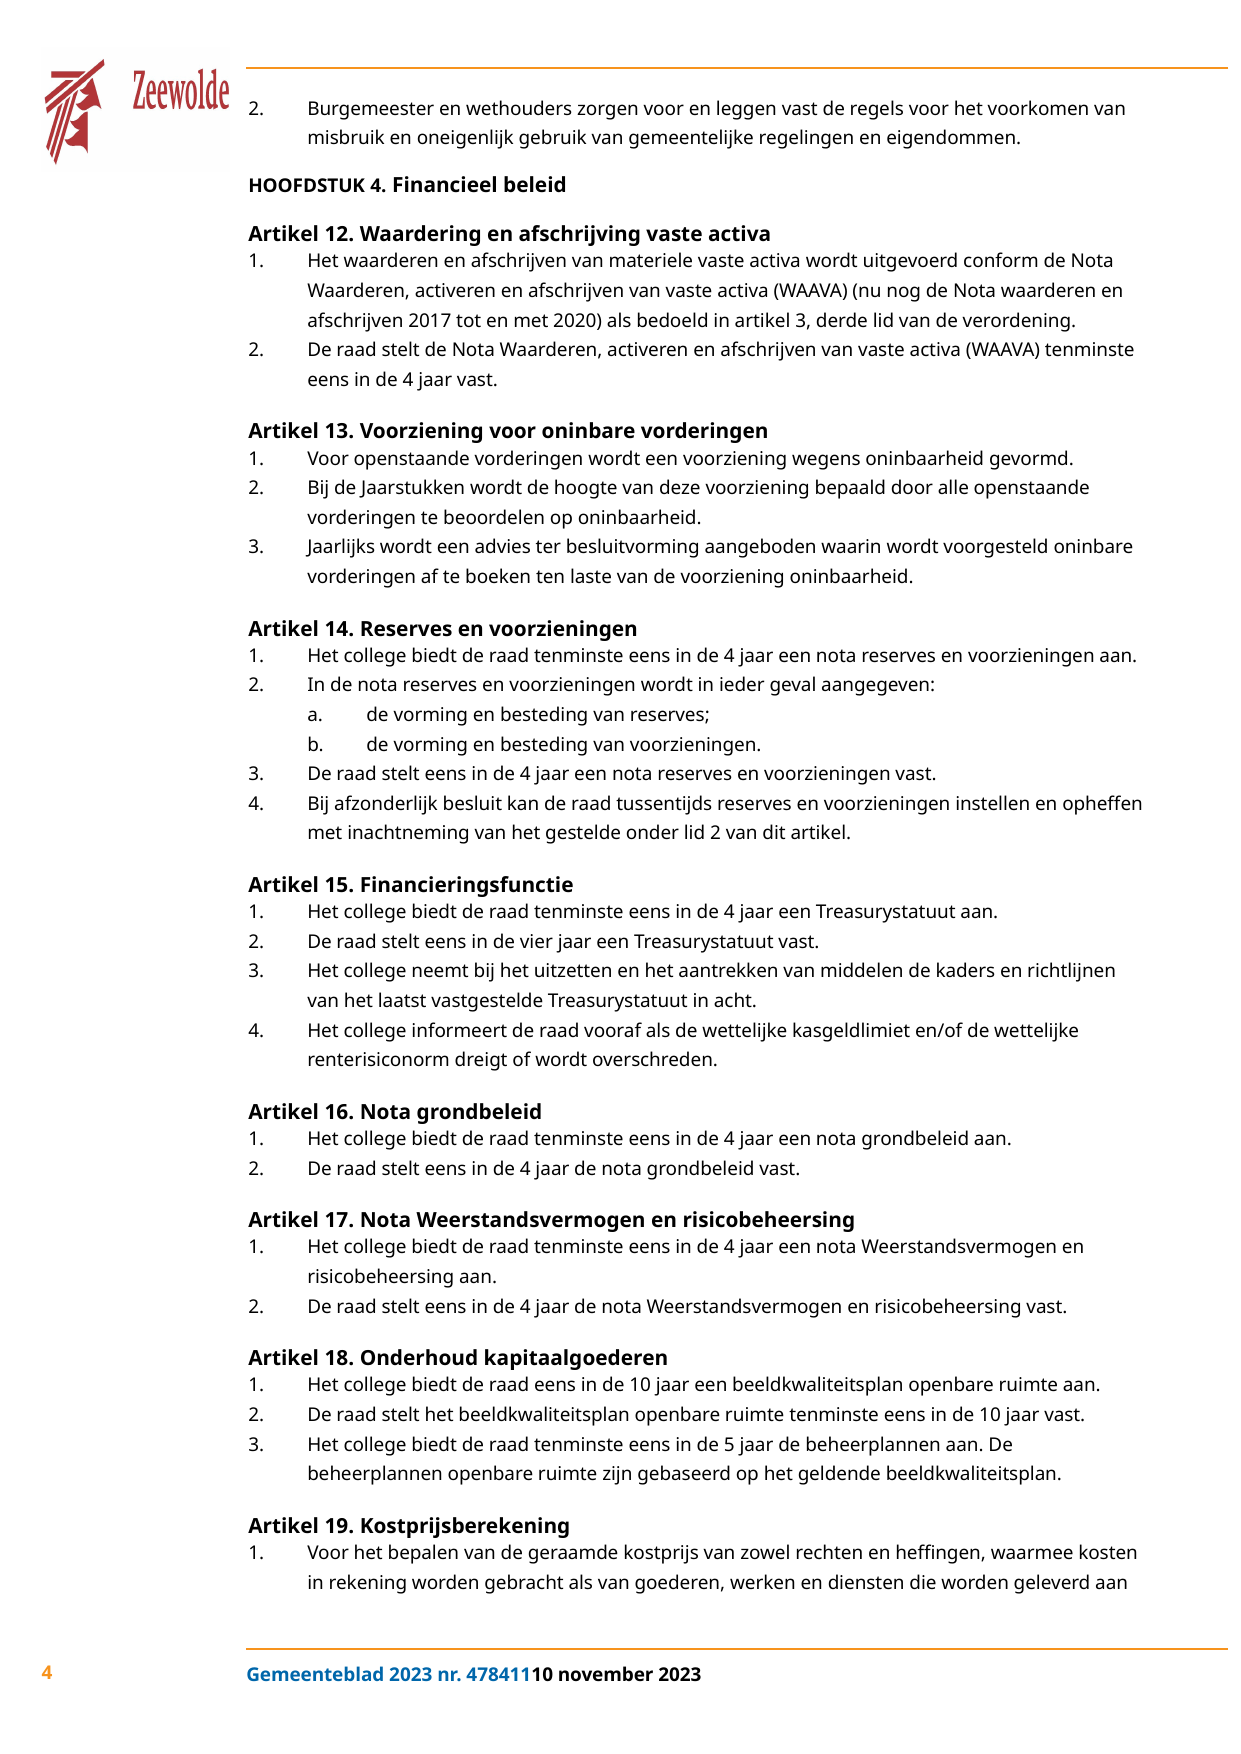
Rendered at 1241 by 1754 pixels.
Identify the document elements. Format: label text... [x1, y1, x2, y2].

list De raad stelt het beeldkwaliteitsplan openbare ruimte tenminste eens in de 10 jaar vast. [248, 1401, 1152, 1427]
text Artikel 19. Kostprijsberekening [248, 1511, 1152, 1539]
list De raad stelt eens in de vier jaar een Treasurystatuut vast. [248, 928, 1152, 954]
list De raad stelt de Nota Waarderen, activeren en afschrijven van vaste activa (WAAVA) tenminste eens in de 4 jaar vast. [248, 336, 1152, 392]
picture [41, 47, 231, 172]
list Voor openstaande vorderingen wordt een voorziening wegens oninbaarheid gevormd. [248, 445, 1152, 471]
text Artikel 18. Onderhoud kapitaalgoederen [248, 1343, 1152, 1372]
list de vorming en besteding van voorzieningen. [307, 731, 1152, 757]
list De raad stelt eens in de 4 jaar een nota reserves en voorzieningen vast. [248, 760, 1152, 786]
list Het college biedt de raad eens in de 10 jaar een beeldkwaliteitsplan openbare ruimte aan. [248, 1372, 1152, 1397]
list Het college biedt de raad tenminste eens in de 5 jaar de beheerplannen aan. De beheerplannen openbare ruimte zijn gebaseerd op het geldende beeldkwaliteitsplan. [248, 1431, 1152, 1486]
text Artikel 12. Waardering en afschrijving vaste activa [248, 219, 1152, 248]
list Het college biedt de raad tenminste eens in de 4 jaar een Treasurystatuut aan. [248, 898, 1152, 924]
text Artikel 16. Nota grondbeleid [248, 1097, 1152, 1125]
text Artikel 14. Reserves en voorzieningen [248, 614, 1152, 642]
list Burgemeester en wethouders zorgen voor en leggen vast de regels voor het voorkomen van misbruik en oneigenlijk gebruik van gemeentelijke regelingen en eigendommen. [248, 95, 1152, 150]
list Het college neemt bij het uitzetten en het aantrekken van middelen de kaders en richtlijnen van het laatst vastgestelde Treasurystatuut in acht. [248, 958, 1152, 1013]
list Bij de Jaarstukken wordt de hoogte van deze voorziening bepaald door alle openstaande vorderingen te beoordelen op oninbaarheid. [248, 474, 1152, 530]
list Het waarderen en afschrijven van materiele vaste activa wordt uitgevoerd conform de Nota Waarderen, activeren en afschrijven van vaste activa (WAAVA) (nu nog de Nota waarderen en afschrijven 2017 tot en met 2020) als bedoeld in artikel 3, derde lid van de verordening. [248, 248, 1152, 333]
list De raad stelt eens in de 4 jaar de nota Weerstandsvermogen en risicobeheersing vast. [248, 1293, 1152, 1318]
text Artikel 13. Voorziening voor oninbare vorderingen [248, 416, 1152, 445]
list Jaarlijks wordt een advies ter besluitvorming aangeboden waarin wordt voorgesteld oninbare vorderingen af te boeken ten laste van de voorziening oninbaarheid. [248, 534, 1152, 589]
list Het college biedt de raad tenminste eens in de 4 jaar een nota grondbeleid aan. [248, 1125, 1152, 1151]
list De raad stelt eens in de 4 jaar de nota grondbeleid vast. [248, 1155, 1152, 1181]
list Het college informeert de raad vooraf als de wettelijke kasgeldlimiet en/of de wettelijke renterisiconorm dreigt of wordt overschreden. [248, 1017, 1152, 1072]
text Artikel 17. Nota Weerstandsvermogen en risicobeheersing [248, 1205, 1152, 1234]
list Het college biedt de raad tenminste eens in de 4 jaar een nota Weerstandsvermogen en risicobeheersing aan. [248, 1234, 1152, 1289]
list Voor het bepalen van de geraamde kostprijs van zowel rechten en heffingen, waarmee kosten in rekening worden gebracht als van goederen, werken en diensten die worden geleverd aan [248, 1539, 1152, 1594]
list In de nota reserves en voorzieningen wordt in ieder geval aangegeven: [248, 672, 1152, 697]
list Bij afzonderlijk besluit kan de raad tussentijds reserves en voorzieningen instellen en opheffen met inachtneming van het gestelde onder lid 2 van dit artikel. [248, 790, 1152, 845]
text Artikel 15. Financieringsfunctie [248, 870, 1152, 898]
list de vorming en besteding van reserves; [307, 701, 1152, 727]
list Het college biedt de raad tenminste eens in de 4 jaar een nota reserves en voorzieningen aan. [248, 642, 1152, 668]
text HOOFDSTUK 4. Financieel beleid [248, 170, 1152, 198]
